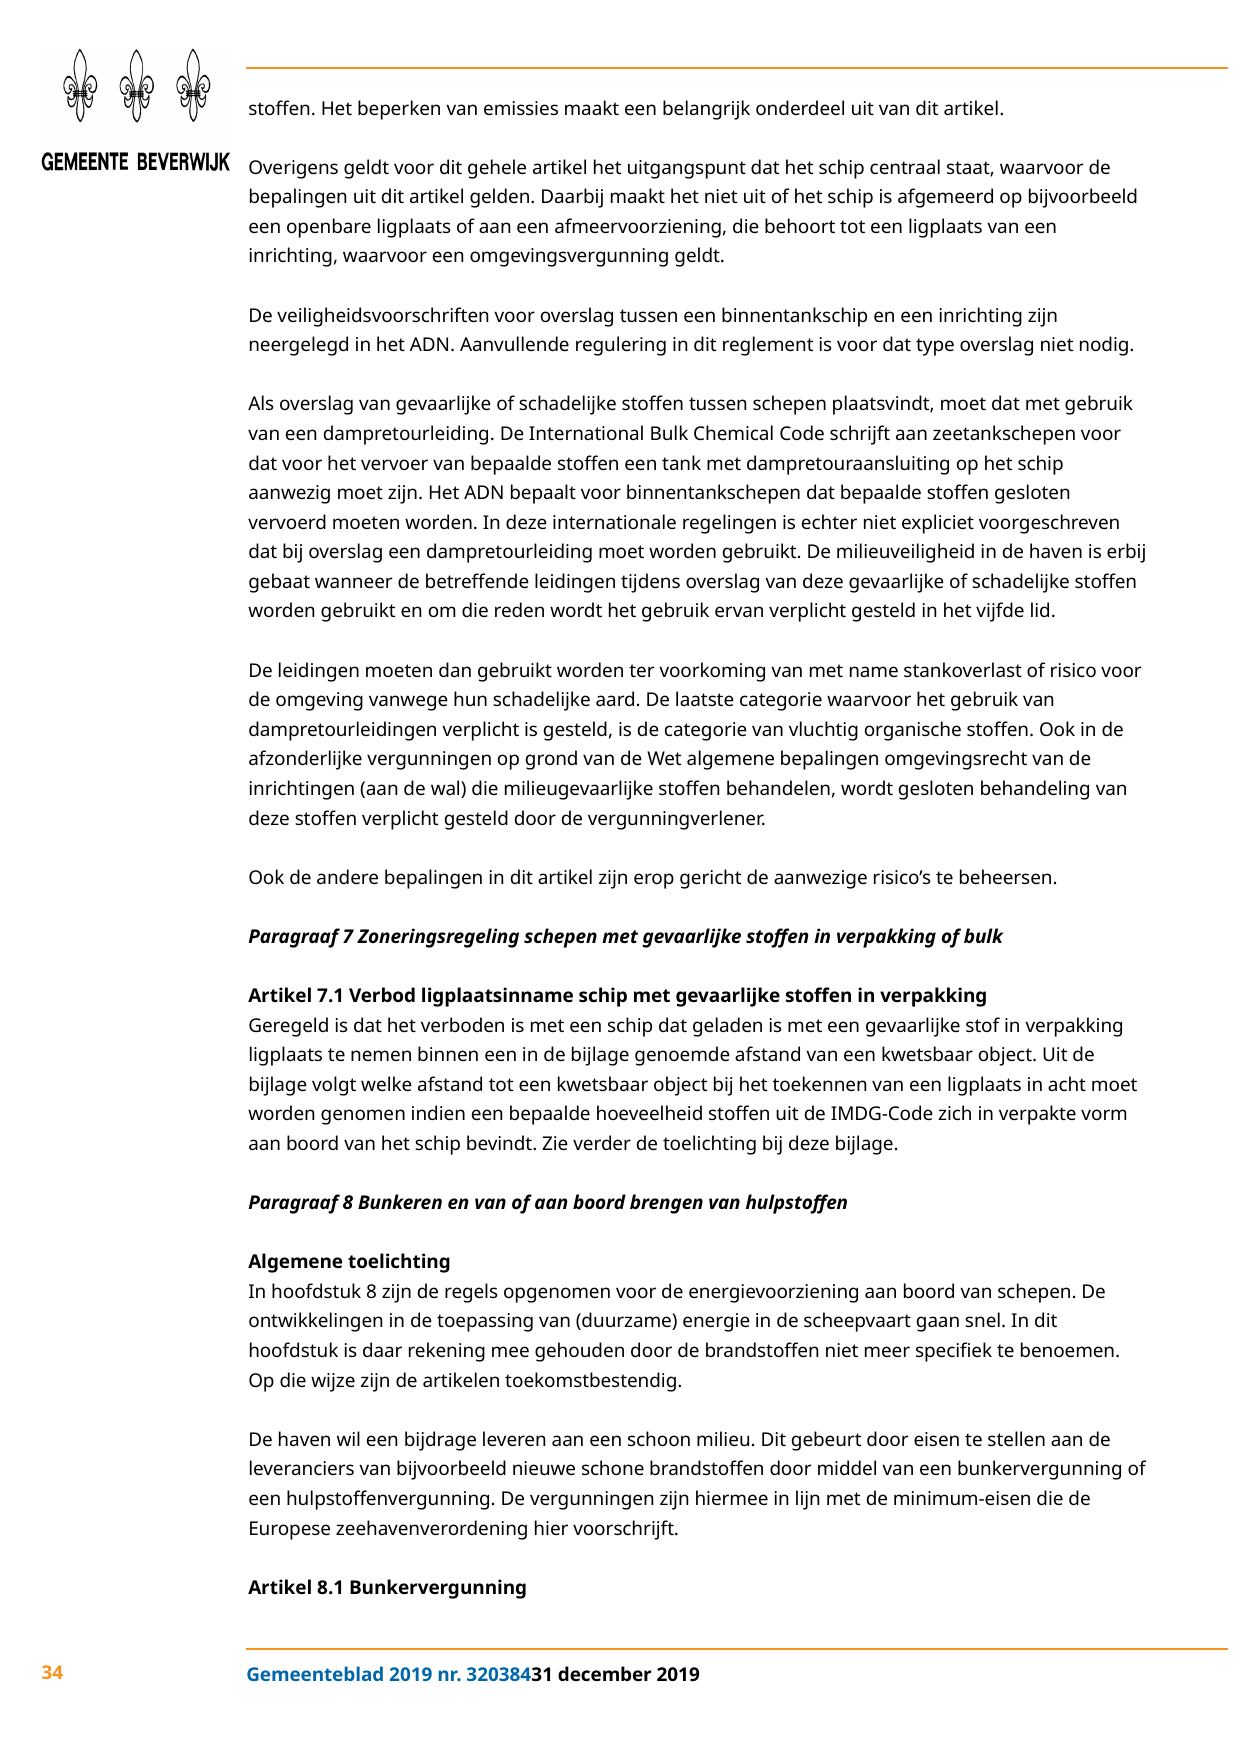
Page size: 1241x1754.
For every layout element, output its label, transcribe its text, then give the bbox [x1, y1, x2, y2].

text Geregeld is dat het verboden is met een schip dat geladen is met een gevaarlijke stof in verpakking ligplaats te nemen binnen een in de bijlage genoemde afstand van een kwetsbaar object. Uit de bijlage volgt welke afstand tot een kwetsbaar object bij het toekennen van een ligplaats in acht moet worden genomen indien een bepaalde hoeveelheid stoffen uit de IMDG-Code zich in verpakte vorm aan boord van het schip bevindt. Zie verder de toelichting bij deze bijlage. [248, 1012, 1152, 1156]
text De haven wil een bijdrage leveren aan een schoon milieu. Dit gebeurt door eisen te stellen aan de leveranciers van bijvoorbeeld nieuwe schone brandstoffen door middel van een bunkervergunning of een hulpstoffenvergunning. De vergunningen zijn hiermee in lijn met de minimum-eisen die de Europese zeehavenverordening hier voorschrijft. [248, 1426, 1152, 1541]
text Artikel 8.1 Bunkervergunning [248, 1574, 1152, 1600]
text In hoofdstuk 8 zijn de regels opgenomen voor de energievoorziening aan boord van schepen. De ontwikkelingen in de toepassing van (duurzame) energie in de scheepvaart gaan snel. In dit hoofdstuk is daar rekening mee gehouden door de brandstoffen niet meer specifiek te benoemen. Op die wijze zijn de artikelen toekomstbestendig. [248, 1278, 1152, 1393]
text Paragraaf 7 Zoneringsregeling schepen met gevaarlijke stoffen in verpakking of bulk [248, 923, 1152, 949]
picture [41, 47, 231, 172]
text Overigens geldt voor dit gehele artikel het uitgangspunt dat het schip centraal staat, waarvoor de bepalingen uit dit artikel gelden. Daarbij maakt het niet uit of het schip is afgemeerd op bijvoorbeeld een openbare ligplaats of aan een afmeervoorziening, die behoort tot een ligplaats van een inrichting, waarvoor een omgevingsvergunning geldt. [248, 154, 1152, 268]
text Ook de andere bepalingen in dit artikel zijn erop gericht de aanwezige risico’s te beheersen. [248, 864, 1152, 890]
text Als overslag van gevaarlijke of schadelijke stoffen tussen schepen plaatsvindt, moet dat met gebruik van een dampretourleiding. De International Bulk Chemical Code schrijft aan zeetankschepen voor dat voor het vervoer van bepaalde stoffen een tank met dampretouraansluiting op het schip aanwezig moet zijn. Het ADN bepaalt voor binnentankschepen dat bepaalde stoffen gesloten vervoerd moeten worden. In deze internationale regelingen is echter niet expliciet voorgeschreven dat bij overslag een dampretourleiding moet worden gebruikt. De milieuveiligheid in de haven is erbij gebaat wanneer de betreffende leidingen tijdens overslag van deze gevaarlijke of schadelijke stoffen worden gebruikt en om die reden wordt het gebruik ervan verplicht gesteld in het vijfde lid. [248, 391, 1152, 623]
text De veiligheidsvoorschriften voor overslag tussen een binnentankschip en een inrichting zijn neergelegd in het ADN. Aanvullende regulering in dit reglement is voor dat type overslag niet nodig. [248, 302, 1152, 357]
text Paragraaf 8 Bunkeren en van of aan boord brengen van hulpstoffen [248, 1189, 1152, 1215]
text stoffen. Het beperken van emissies maakt een belangrijk onderdeel uit van dit artikel. [248, 95, 1152, 121]
text Algemene toelichting [248, 1248, 1152, 1274]
text Artikel 7.1 Verbod ligplaatsinname schip met gevaarlijke stoffen in verpakking [248, 982, 1152, 1008]
text De leidingen moeten dan gebruikt worden ter voorkoming van met name stankoverlast of risico voor de omgeving vanwege hun schadelijke aard. De laatste categorie waarvoor het gebruik van dampretourleidingen verplicht is gesteld, is de categorie van vluchtig organische stoffen. Ook in de afzonderlijke vergunningen op grond van de Wet algemene bepalingen omgevingsrecht van de inrichtingen (aan de wal) die milieugevaarlijke stoffen behandelen, wordt gesloten behandeling van deze stoffen verplicht gesteld door de vergunningverlener. [248, 657, 1152, 831]
